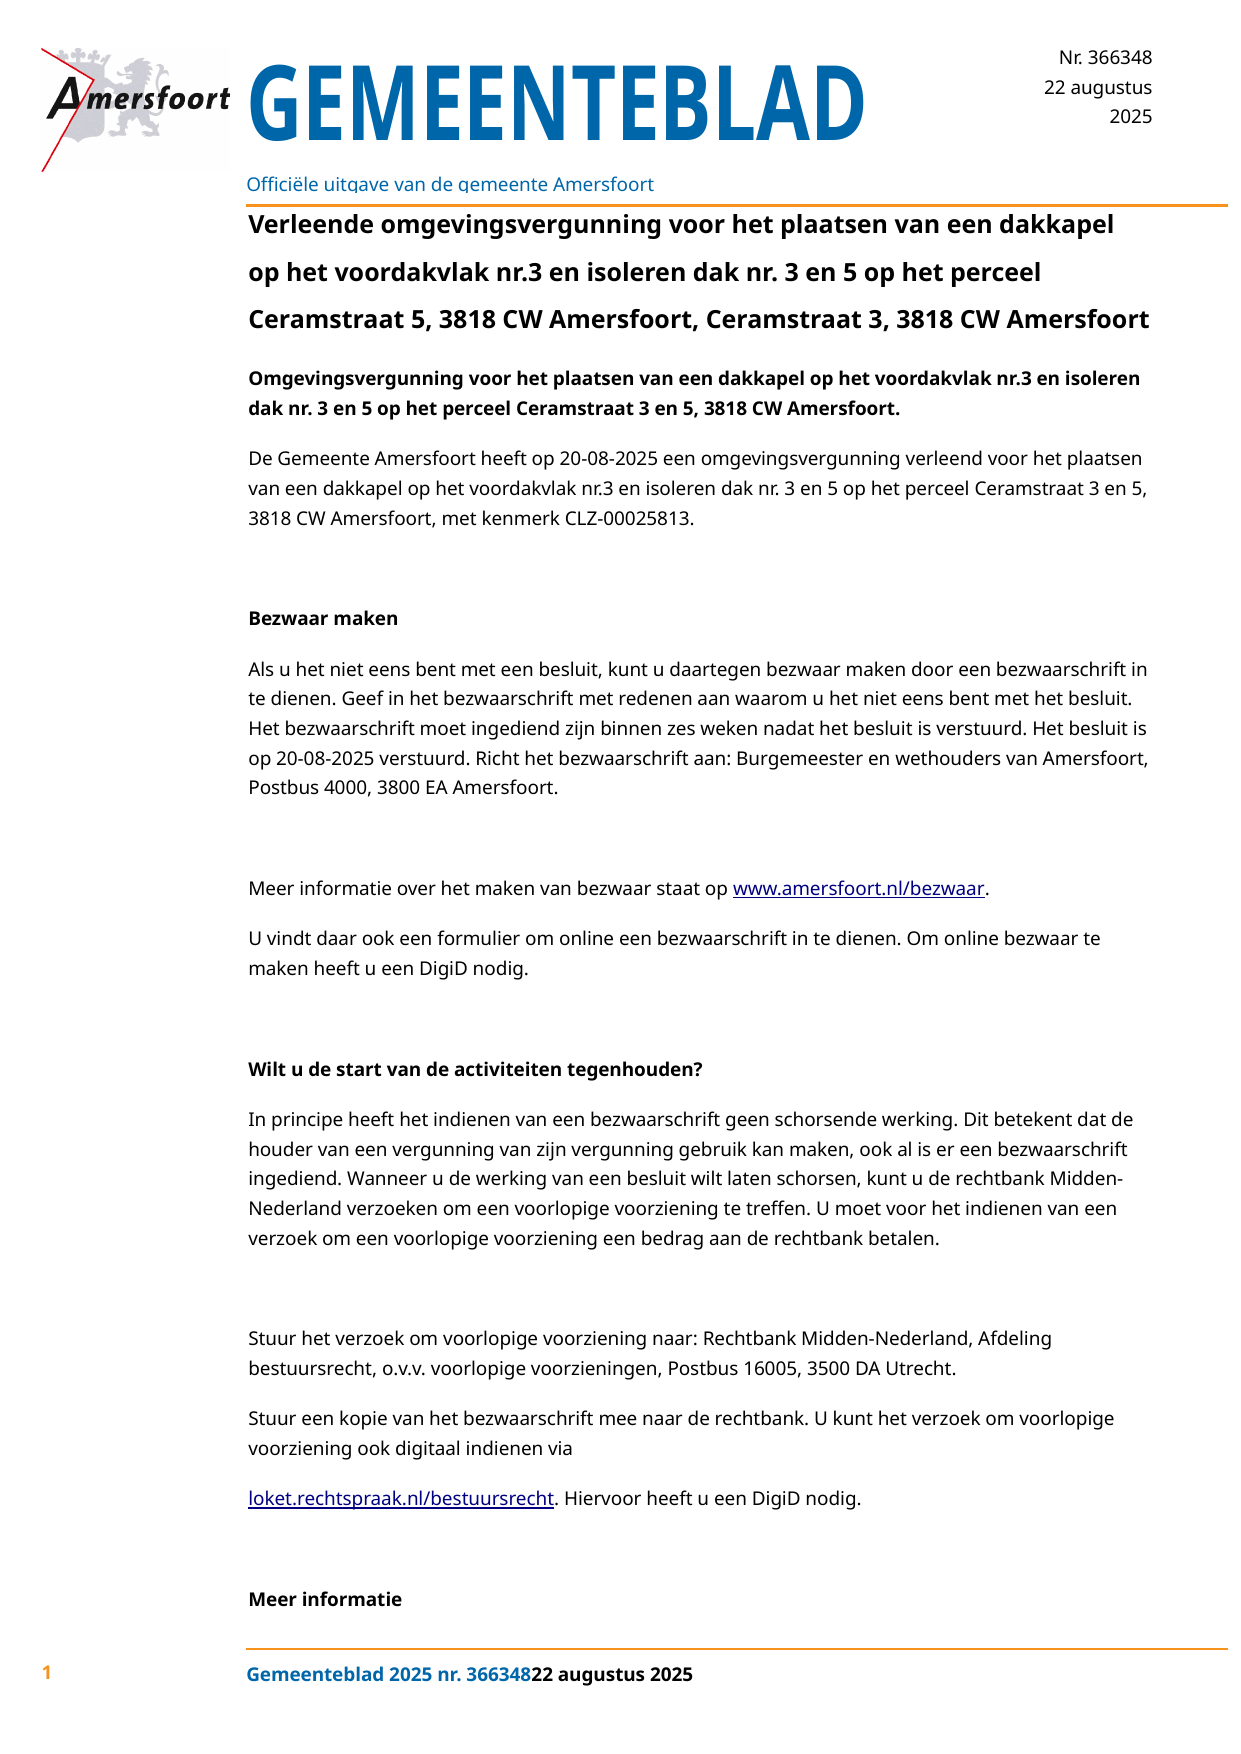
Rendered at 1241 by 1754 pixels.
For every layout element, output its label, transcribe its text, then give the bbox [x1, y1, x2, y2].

picture [41, 47, 231, 172]
text Omgevingsvergunning voor het plaatsen van een dakkapel op het voordakvlak nr.3 en isoleren dak nr. 3 en 5 op het perceel Ceramstraat 3 en 5, 3818 CW Amersfoort. [248, 366, 1152, 421]
text Stuur het verzoek om voorlopige voorziening naar: Rechtbank Midden-Nederland, Afdeling bestuursrecht, o.v.v. voorlopige voorzieningen, Postbus 16005, 3500 DA Utrecht. [248, 1326, 1152, 1381]
text loket.rechtspraak.nl/bestuursrecht. Hiervoor heeft u een DigiD nodig. [248, 1486, 1152, 1511]
text U vindt daar ook een formulier om online een bezwaarschrift in te dienen. Om online bezwaar te maken heeft u een DigiD nodig. [248, 926, 1152, 981]
text Stuur een kopie van het bezwaarschrift mee naar de rechtbank. U kunt het verzoek om voorlopige voorziening ook digitaal indienen via [248, 1406, 1152, 1461]
text De Gemeente Amersfoort heeft op 20-08-2025 een omgevingsvergunning verleend voor het plaatsen van een dakkapel op het voordakvlak nr.3 en isoleren dak nr. 3 en 5 op het perceel Ceramstraat 3 en 5, 3818 CW Amersfoort, met kenmerk CLZ-00025813. [248, 446, 1152, 530]
text Meer informatie over het maken van bezwaar staat op www.amersfoort.nl/bezwaar. [248, 875, 1152, 901]
text Verleende omgevingsvergunning voor het plaatsen van een dakkapel op het voordakvlak nr.3 en isoleren dak nr. 3 en 5 op het perceel Ceramstraat 5, 3818 CW Amersfoort, Ceramstraat 3, 3818 CW Amersfoort [248, 207, 1152, 336]
text Bezwaar maken [248, 606, 1152, 631]
text Als u het niet eens bent met een besluit, kunt u daartegen bezwaar maken door een bezwaarschrift in te dienen. Geef in het bezwaarschrift met redenen aan waarom u het niet eens bent met het besluit. Het bezwaarschrift moet ingediend zijn binnen zes weken nadat het besluit is verstuurd. Het besluit is op 20-08-2025 verstuurd. Richt het bezwaarschrift aan: Burgemeester en wethouders van Amersfoort, Postbus 4000, 3800 EA Amersfoort. [248, 656, 1152, 800]
text Meer informatie [248, 1586, 1152, 1612]
text Wilt u de start van de activiteiten tegenhouden? [248, 1056, 1152, 1082]
text In principe heeft het indienen van een bezwaarschrift geen schorsende werking. Dit betekent dat de houder van een vergunning van zijn vergunning gebruik kan maken, ook al is er een bezwaarschrift ingediend. Wanneer u de werking van een besluit wilt laten schorsen, kunt u de rechtbank Midden-Nederland verzoeken om een voorlopige voorziening te treffen. U moet voor het indienen van een verzoek om een voorlopige voorziening een bedrag aan de rechtbank betalen. [248, 1106, 1152, 1250]
